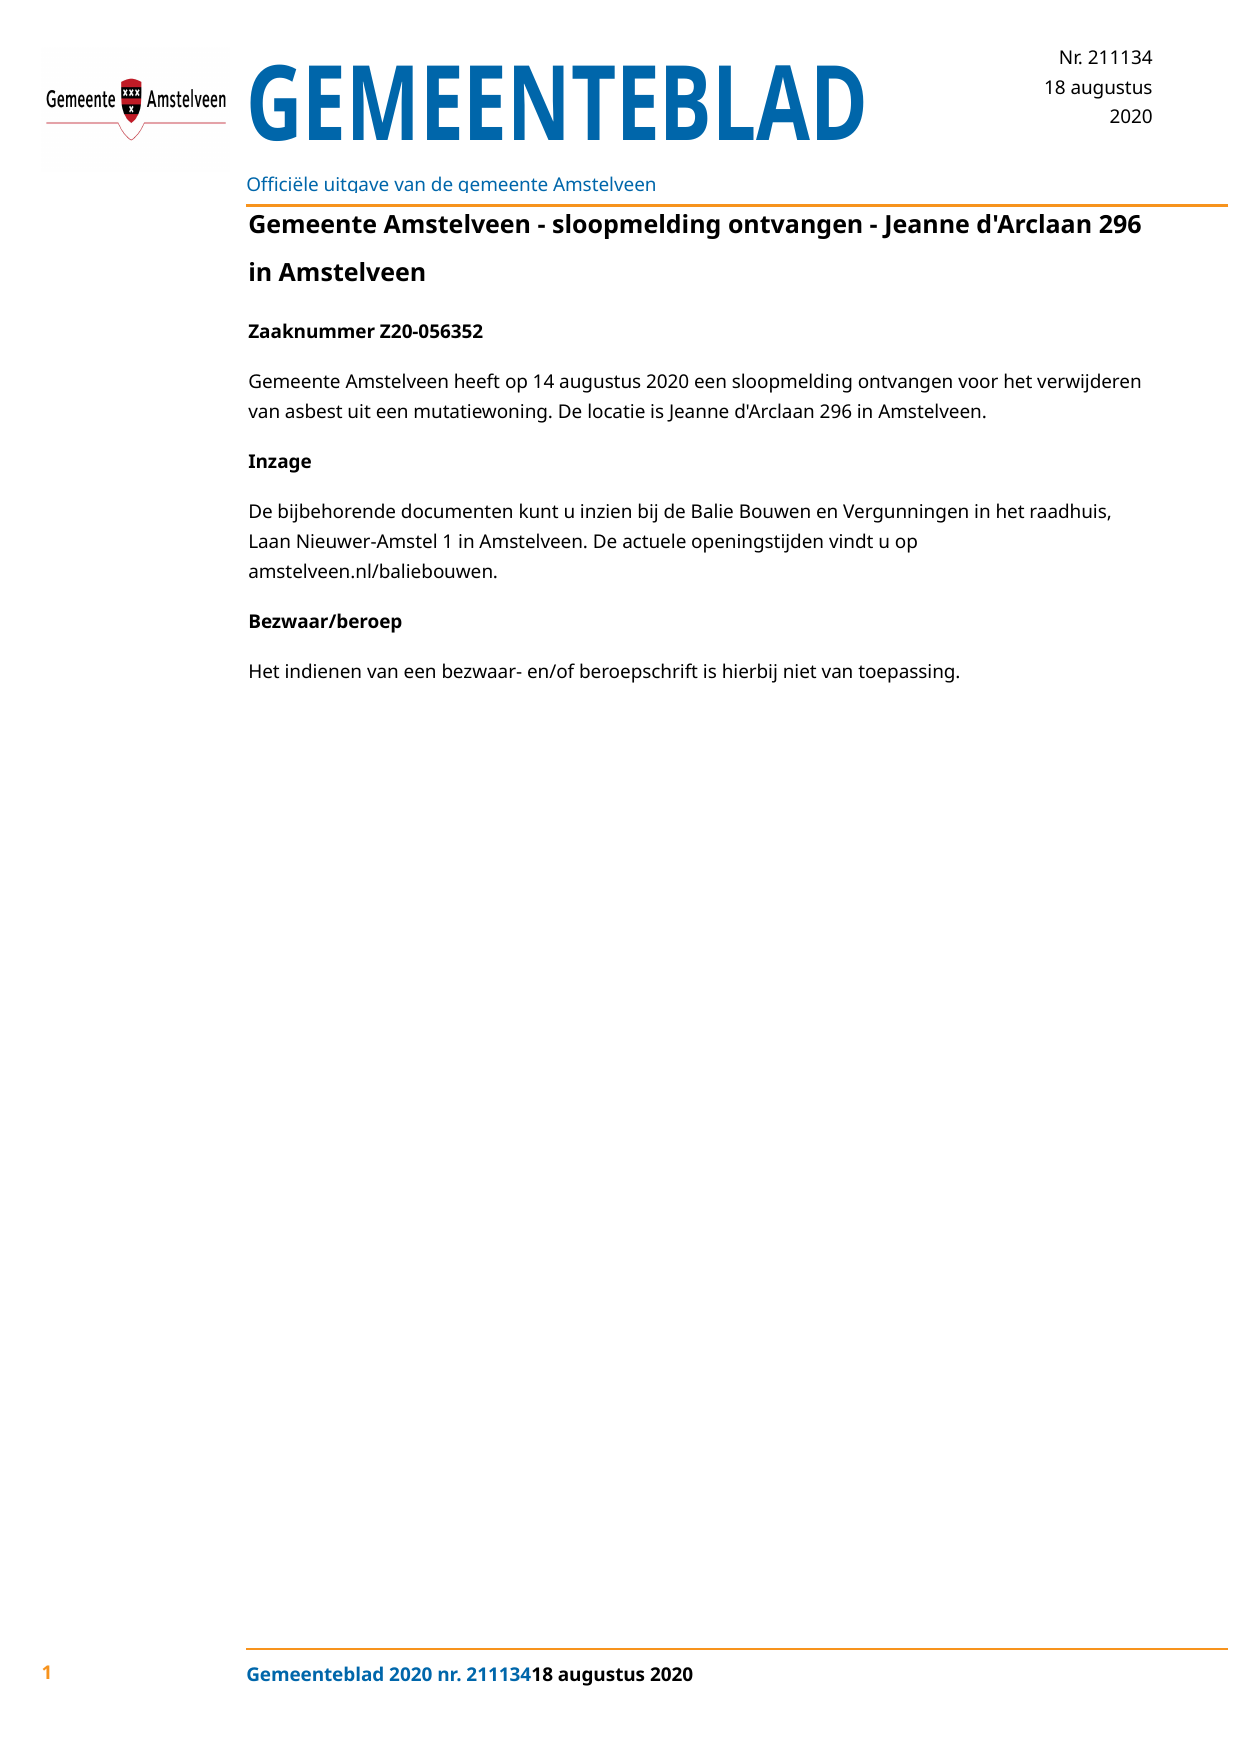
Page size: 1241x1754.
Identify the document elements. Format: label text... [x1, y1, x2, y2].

text Zaaknummer Z20-056352 [248, 318, 1152, 344]
text Inzage [248, 448, 1152, 474]
picture [41, 47, 231, 172]
text Gemeente Amstelveen - sloopmelding ontvangen - Jeanne d'Arclaan 296 in Amstelveen [248, 207, 1152, 288]
text Het indienen van een bezwaar- en/of beroepschrift is hierbij niet van toepassing. [248, 659, 1152, 684]
text Bezwaar/beroep [248, 608, 1152, 634]
text Gemeente Amstelveen heeft op 14 augustus 2020 een sloopmelding ontvangen voor het verwijderen van asbest uit een mutatiewoning. De locatie is Jeanne d'Arclaan 296 in Amstelveen. [248, 368, 1152, 424]
text De bijbehorende documenten kunt u inzien bij de Balie Bouwen en Vergunningen in het raadhuis, Laan Nieuwer-Amstel 1 in Amstelveen. De actuele openingstijden vindt u op amstelveen.nl/baliebouwen. [248, 499, 1152, 584]
